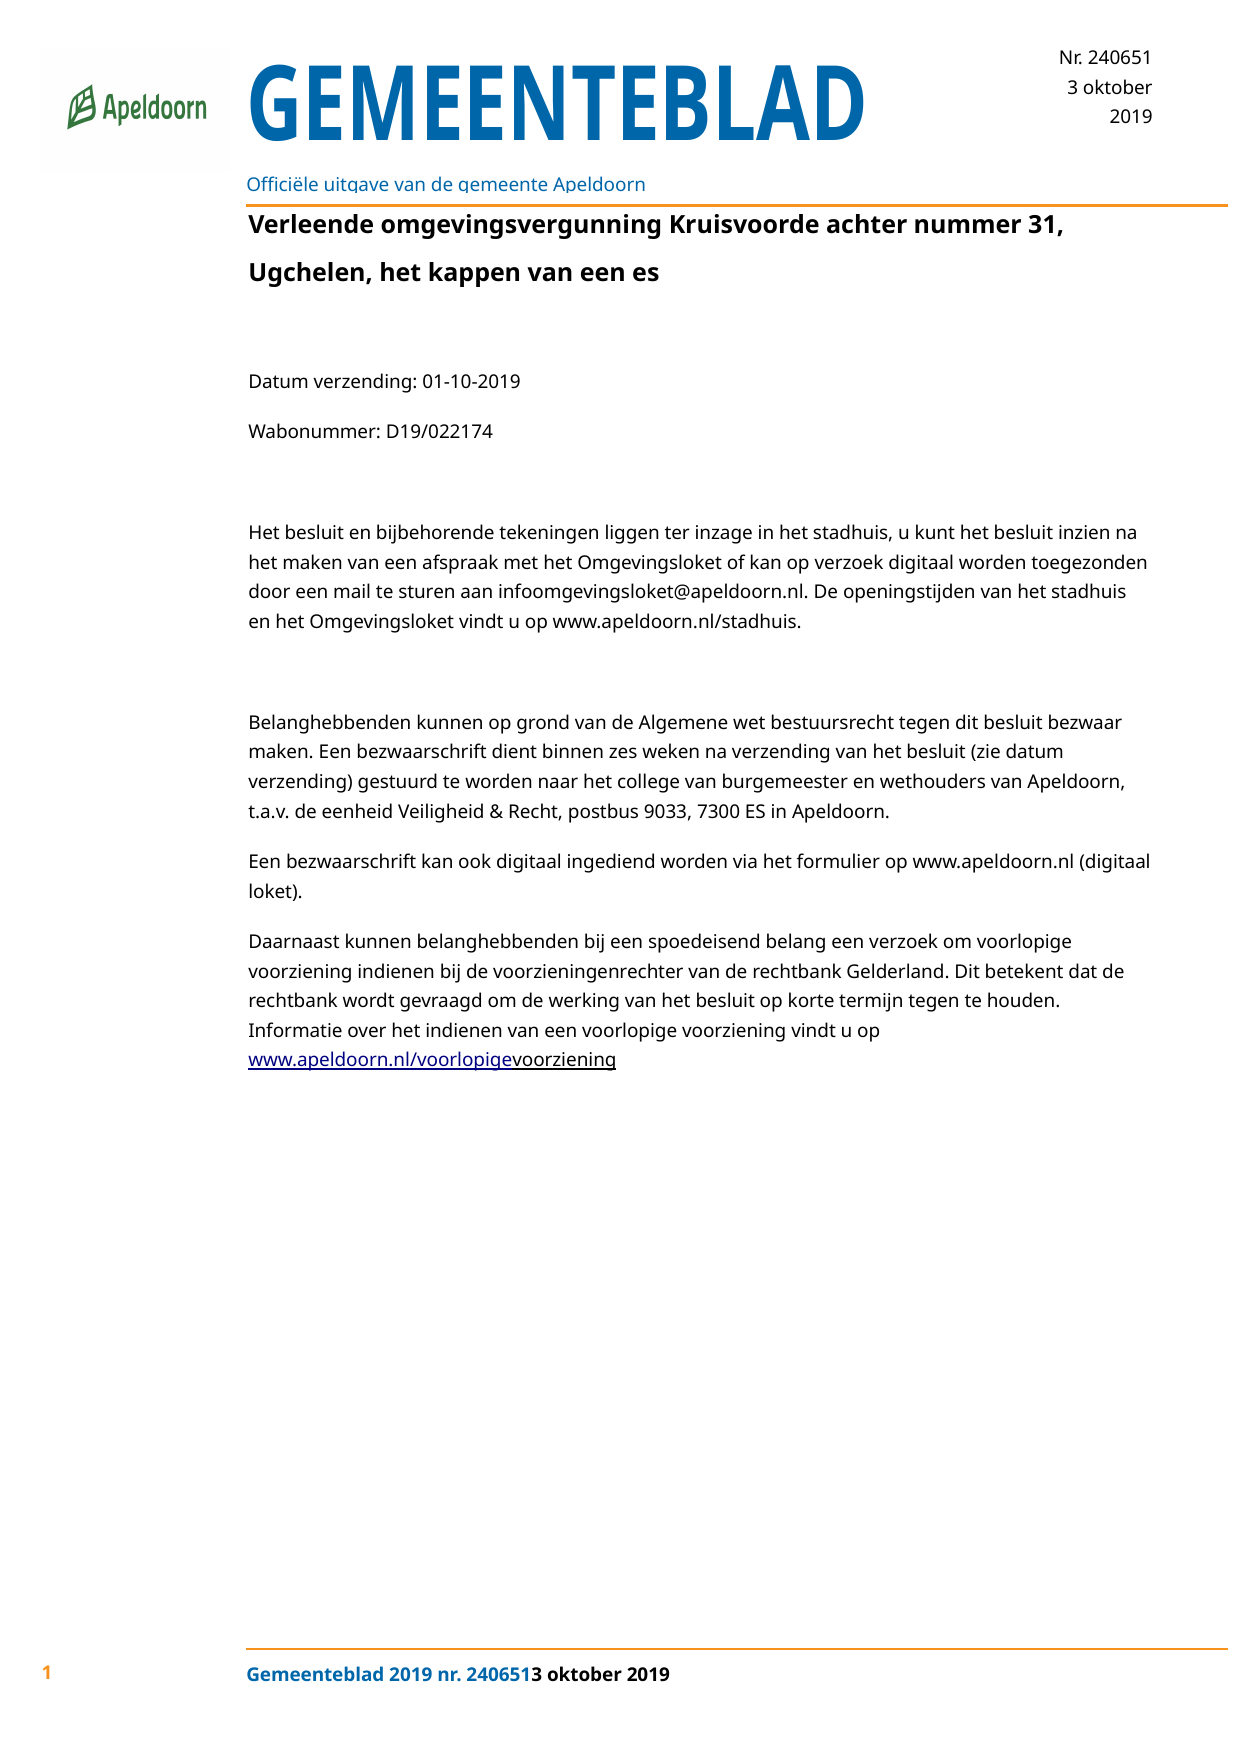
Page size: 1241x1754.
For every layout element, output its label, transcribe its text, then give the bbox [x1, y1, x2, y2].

text Daarnaast kunnen belanghebbenden bij een spoedeisend belang een verzoek om voorlopige voorziening indienen bij de voorzieningenrechter van de rechtbank Gelderland. Dit betekent dat de rechtbank wordt gevraagd om de werking van het besluit op korte termijn tegen te houden. Informatie over het indienen van een voorlopige voorziening vindt u op www.apeldoorn.nl/voorlopigevoorziening [248, 928, 1152, 1072]
text Datum verzending: 01-10-2019 [248, 368, 1152, 394]
text Wabonummer: D19/022174 [248, 419, 1152, 444]
text Verleende omgevingsvergunning Kruisvoorde achter nummer 31, Ugchelen, het kappen van een es [248, 207, 1152, 288]
picture [41, 47, 231, 172]
text Het besluit en bijbehorende tekeningen liggen ter inzage in het stadhuis, u kunt het besluit inzien na het maken van een afspraak met het Omgevingsloket of kan op verzoek digitaal worden toegezonden door een mail te sturen aan infoomgevingsloket@apeldoorn.nl. De openingstijden van het stadhuis en het Omgevingsloket vindt u op www.apeldoorn.nl/stadhuis. [248, 519, 1152, 634]
text Een bezwaarschrift kan ook digitaal ingediend worden via het formulier op www.apeldoorn.nl (digitaal loket). [248, 848, 1152, 904]
text Belanghebbenden kunnen op grond van de Algemene wet bestuursrecht tegen dit besluit bezwaar maken. Een bezwaarschrift dient binnen zes weken na verzending van het besluit (zie datum verzending) gestuurd te worden naar het college van burgemeester en wethouders van Apeldoorn, t.a.v. de eenheid Veiligheid & Recht, postbus 9033, 7300 ES in Apeldoorn. [248, 709, 1152, 824]
